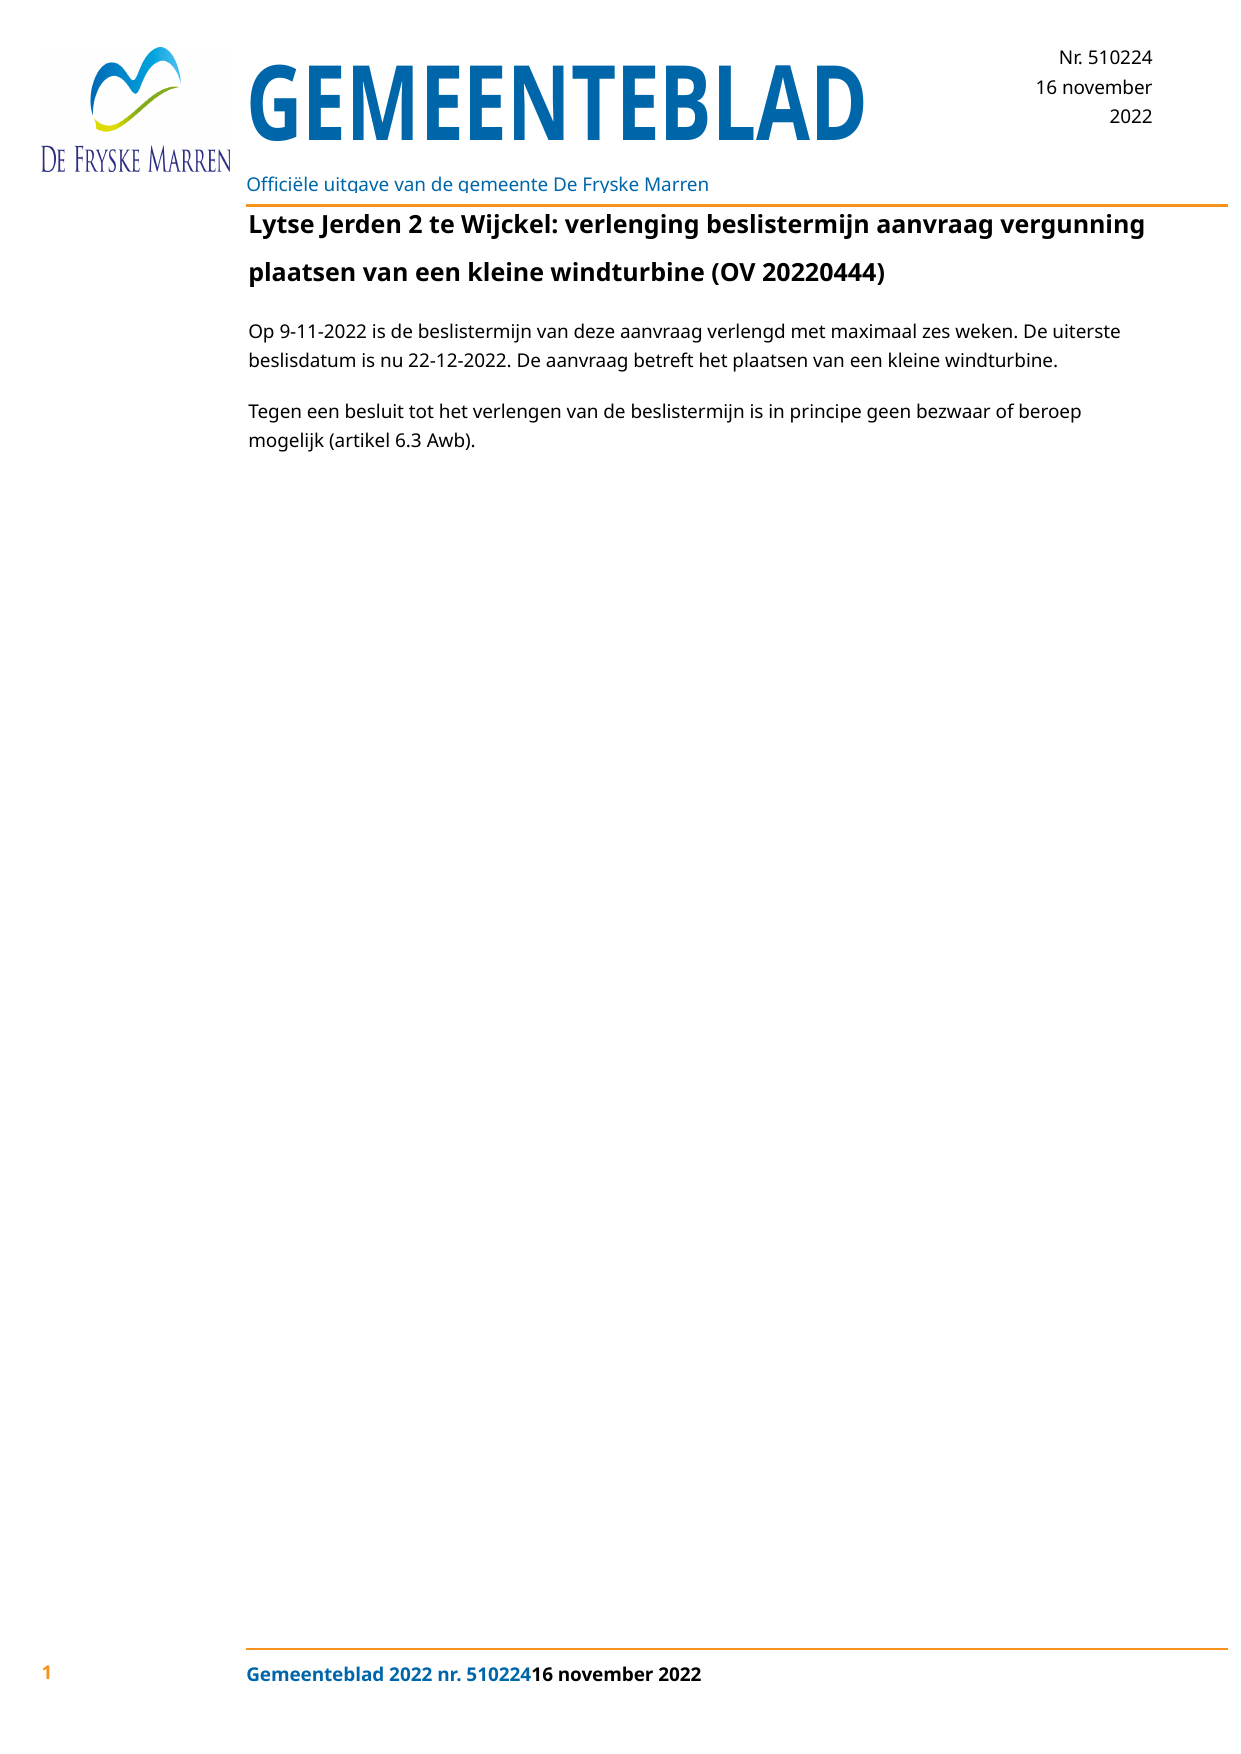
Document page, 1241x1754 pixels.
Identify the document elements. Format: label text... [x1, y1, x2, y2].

picture [41, 47, 231, 172]
text Lytse Jerden 2 te Wijckel: verlenging beslistermijn aanvraag vergunning plaatsen van een kleine windturbine (OV 20220444) [248, 207, 1152, 288]
text Tegen een besluit tot het verlengen van de beslistermijn is in principe geen bezwaar of beroep mogelijk (artikel 6.3 Awb). [248, 398, 1152, 453]
text Op 9-11-2022 is de beslistermijn van deze aanvraag verlengd met maximaal zes weken. De uiterste beslisdatum is nu 22-12-2022. De aanvraag betreft het plaatsen van een kleine windturbine. [248, 318, 1152, 373]
